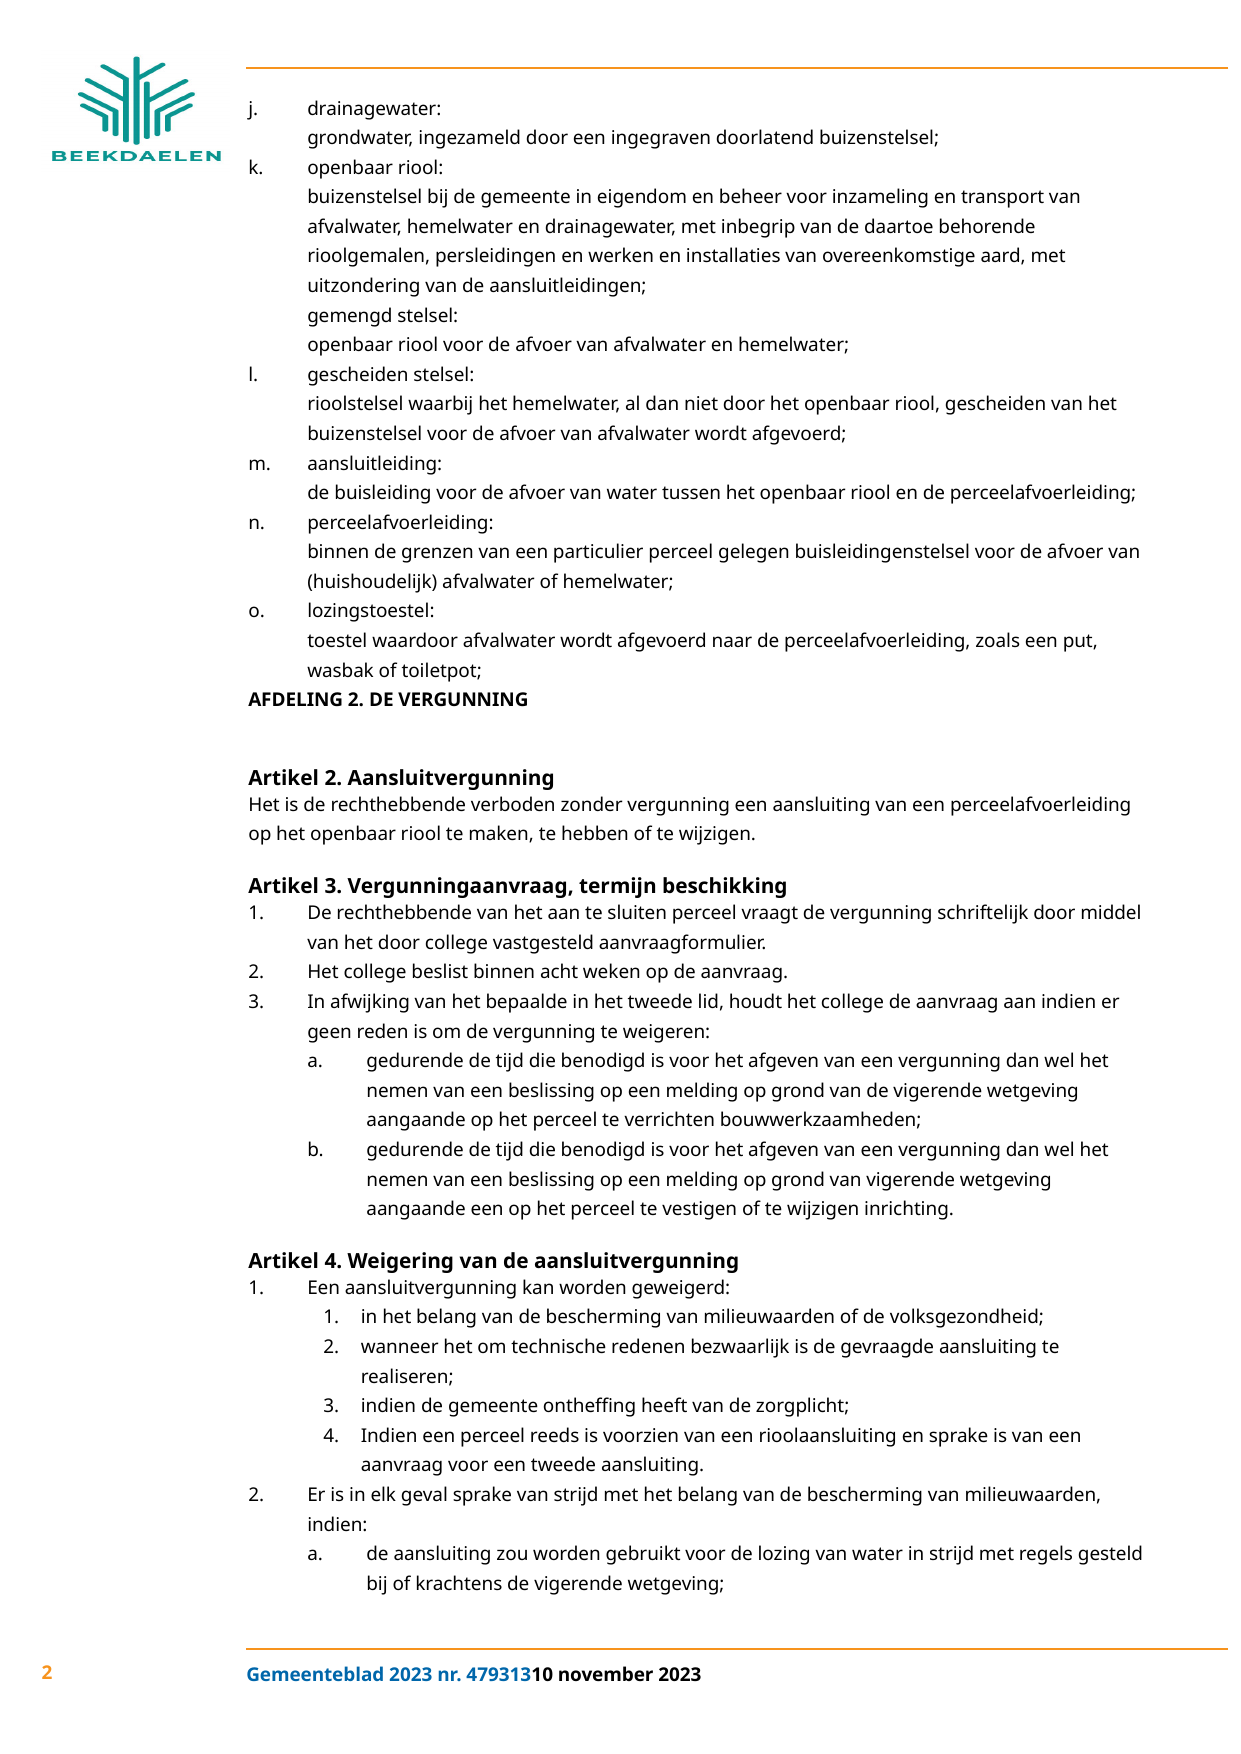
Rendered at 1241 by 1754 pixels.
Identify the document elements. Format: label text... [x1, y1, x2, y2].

list Indien een perceel reeds is voorzien van een rioolaansluiting en sprake is van een aanvraag voor een tweede aansluiting. [323, 1422, 1152, 1477]
list lozingstoestel: [248, 598, 1152, 623]
picture [41, 47, 231, 172]
list toestel waardoor afvalwater wordt afgevoerd naar de perceelafvoerleiding, zoals een put, wasbak of toiletpot; [248, 627, 1152, 683]
list de buisleiding voor de afvoer van water tussen het openbaar riool en de perceelafvoerleiding; [248, 479, 1152, 505]
list rioolstelsel waarbij het hemelwater, al dan niet door het openbaar riool, gescheiden van het buizenstelsel voor de afvoer van afvalwater wordt afgevoerd; [248, 391, 1152, 446]
text Artikel 2. Aansluitvergunning [248, 763, 1152, 791]
list In afwijking van het bepaalde in het tweede lid, houdt het college de aanvraag aan indien er geen reden is om de vergunning te weigeren: [248, 988, 1152, 1043]
list in het belang van de bescherming van milieuwaarden of de volksgezondheid; [323, 1304, 1152, 1329]
list gedurende de tijd die benodigd is voor het afgeven van een vergunning dan wel het nemen van een beslissing op een melding op grond van de vigerende wetgeving aangaande op het perceel te verrichten bouwwerkzaamheden; [307, 1047, 1152, 1132]
text Artikel 4. Weigering van de aansluitvergunning [248, 1246, 1152, 1274]
list de aansluiting zou worden gebruikt voor de lozing van water in strijd met regels gesteld bij of krachtens de vigerende wetgeving; [307, 1540, 1152, 1596]
list perceelafvoerleiding: [248, 509, 1152, 535]
text AFDELING 2. DE VERGUNNING [248, 686, 1152, 712]
list Het college beslist binnen acht weken op de aanvraag. [248, 959, 1152, 984]
list openbaar riool voor de afvoer van afvalwater en hemelwater; [248, 331, 1152, 357]
list openbaar riool: [248, 154, 1152, 180]
list wanneer het om technische redenen bezwaarlijk is de gevraagde aansluiting te realiseren; [323, 1333, 1152, 1389]
list grondwater, ingezameld door een ingegraven doorlatend buizenstelsel; [248, 124, 1152, 150]
list indien de gemeente ontheffing heeft van de zorgplicht; [323, 1392, 1152, 1418]
list drainagewater: [248, 95, 1152, 121]
list De rechthebbende van het aan te sluiten perceel vraagt de vergunning schriftelijk door middel van het door college vastgesteld aanvraagformulier. [248, 899, 1152, 955]
list gescheiden stelsel: [248, 361, 1152, 387]
list gemengd stelsel: [248, 302, 1152, 328]
text Artikel 3. Vergunningaanvraag, termijn beschikking [248, 871, 1152, 899]
list binnen de grenzen van een particulier perceel gelegen buisleidingenstelsel voor de afvoer van (huishoudelijk) afvalwater of hemelwater; [248, 538, 1152, 594]
list aansluitleiding: [248, 450, 1152, 476]
list Er is in elk geval sprake van strijd met het belang van de bescherming van milieuwaarden, indien: [248, 1481, 1152, 1537]
list buizenstelsel bij de gemeente in eigendom en beheer voor inzameling en transport van afvalwater, hemelwater en drainagewater, met inbegrip van de daartoe behorende rioolgemalen, persleidingen en werken en installaties van overeenkomstige aard, met uitzondering van de aansluitleidingen; [248, 183, 1152, 298]
list Een aansluitvergunning kan worden geweigerd: [248, 1274, 1152, 1300]
list gedurende de tijd die benodigd is voor het afgeven van een vergunning dan wel het nemen van een beslissing op een melding op grond van vigerende wetgeving aangaande een op het perceel te vestigen of te wijzigen inrichting. [307, 1136, 1152, 1221]
text Het is de rechthebbende verboden zonder vergunning een aansluiting van een perceelafvoerleiding op het openbaar riool te maken, te hebben of te wijzigen. [248, 791, 1152, 846]
